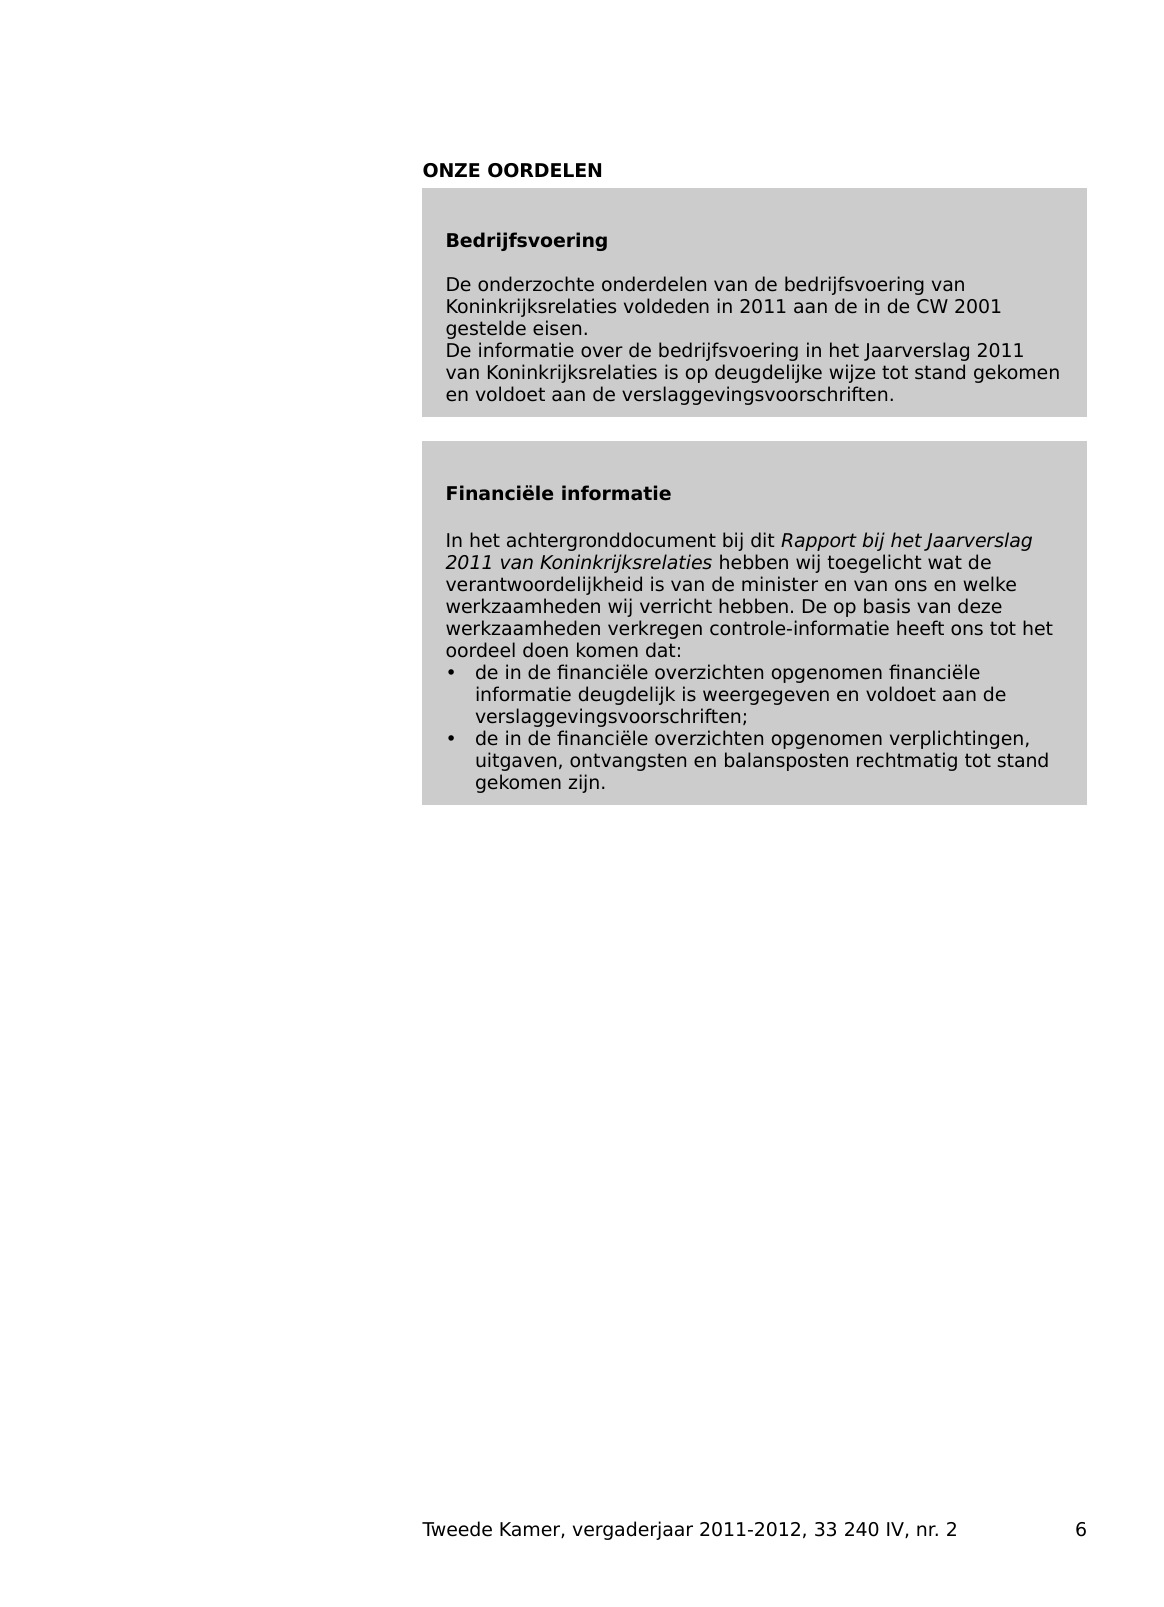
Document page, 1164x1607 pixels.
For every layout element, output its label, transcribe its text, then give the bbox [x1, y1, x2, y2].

table_header Financiële informatie In het achtergronddocument bij dit Rapport bij het Jaarverslag 2011 van Koninkrijksrelaties hebben wij toegelicht wat de verantwoordelijkheid is van de minister en van ons en welke werkzaamheden wij verricht hebben. De op basis van deze werkzaamheden verkregen controle-informatie heeft ons tot het oordeel doen komen dat: • de in de financiële overzichten opgenomen financiële informatie deugdelijk is weergegeven en voldoet aan de verslaggevingsvoorschriften; • de in de financiële overzichten opgenomen verplichtingen, uitgaven, ontvangsten en balansposten rechtmatig tot stand gekomen zijn. [422, 441, 1087, 805]
subtitle ONZE OORDELEN [422, 160, 1087, 182]
table_header Bedrijfsvoering De onderzochte onderdelen van de bedrijfsvoering van Koninkrijksrelaties voldeden in 2011 aan de in de CW 2001 gestelde eisen. De informatie over de bedrijfsvoering in het Jaarverslag 2011 van Koninkrijksrelaties is op deugdelijke wijze tot stand gekomen en voldoet aan de verslaggevingsvoorschriften. [422, 188, 1087, 417]
